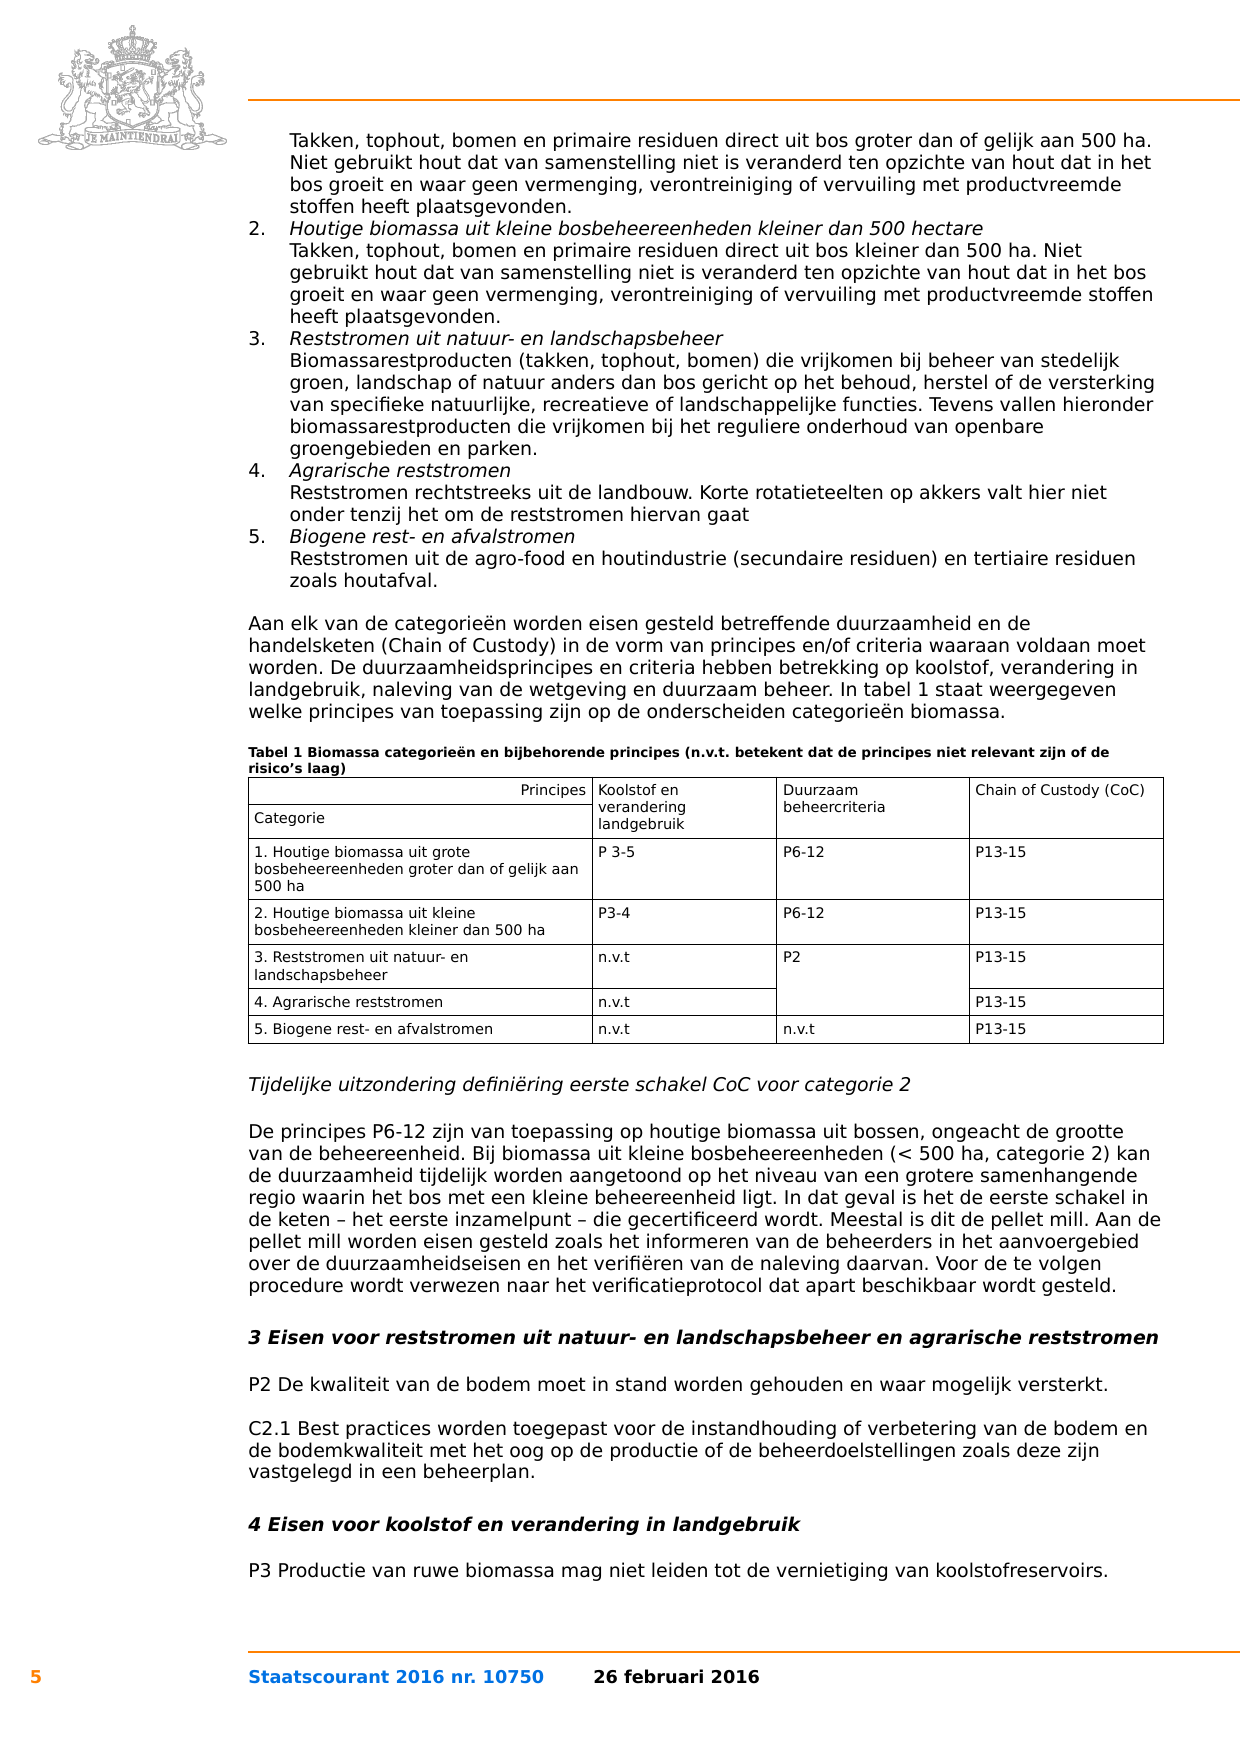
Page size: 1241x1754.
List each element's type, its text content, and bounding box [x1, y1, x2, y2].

table_cell P 3-5 [593, 839, 776, 899]
table_cell n.v.t [593, 989, 776, 1015]
text Takken, tophout, bomen en primaire residuen direct uit bos groter dan of gelijk aan 500 ha. Niet gebruikt hout dat van samenstelling niet is veranderd ten opzichte van hout dat in het bos groeit en waar geen vermenging, verontreiniging of vervuiling met productvreemde stoffen heeft plaatsgevonden. [289, 130, 1163, 218]
table_cell 4. Agrarische reststromen [249, 989, 592, 1015]
table_cell 2. Houtige biomassa uit kleine bosbeheereenheden kleiner dan 500 ha [249, 900, 592, 944]
text P3 Productie van ruwe biomassa mag niet leiden tot de vernietiging van koolstofreservoirs. [248, 1560, 1163, 1582]
table_cell P13-15 [970, 945, 1163, 988]
table_cell 5. Biogene rest- en afvalstromen [249, 1016, 592, 1043]
subtitle 3 Eisen voor reststromen uit natuur- en landschapsbeheer en agrarische reststromen [248, 1327, 1163, 1349]
text Biomassarestproducten (takken, tophout, bomen) die vrijkomen bij beheer van stedelijk groen, landschap of natuur anders dan bos gericht op het behoud, herstel of de versterking van specifieke natuurlijke, recreatieve of landschappelijke functies. Tevens vallen hieronder biomassarestproducten die vrijkomen bij het reguliere onderhoud van openbare groengebieden en parken. [289, 350, 1163, 459]
table_cell P6-12 [777, 839, 969, 899]
subtitle 4 Eisen voor koolstof en verandering in landgebruik [248, 1513, 1163, 1535]
text 3. Reststromen uit natuur- en landschapsbeheer [248, 328, 1163, 350]
text De principes P6-12 zijn van toepassing op houtige biomassa uit bossen, ongeacht de grootte van de beheereenheid. Bij biomassa uit kleine bosbeheereenheden (< 500 ha, categorie 2) kan de duurzaamheid tijdelijk worden aangetoond op het niveau van een grotere samenhangende regio waarin het bos met een kleine beheereenheid ligt. In dat geval is het de eerste schakel in de keten – het eerste inzamelpunt – die gecertificeerd wordt. Meestal is dit de pellet mill. Aan de pellet mill worden eisen gesteld zoals het informeren van de beheerders in het aanvoergebied over de duurzaamheidseisen en het verifiëren van de naleving daarvan. Voor de te volgen procedure wordt verwezen naar het verificatieprotocol dat apart beschikbaar wordt gesteld. [248, 1121, 1163, 1297]
table_cell P2 [777, 945, 969, 1015]
table_cell Koolstof en verandering landgebruik [593, 778, 776, 838]
table_cell P13-15 [970, 900, 1163, 944]
text Aan elk van de categorieën worden eisen gesteld betreffende duurzaamheid en de handelsketen (Chain of Custody) in de vorm van principes en/of criteria waaraan voldaan moet worden. De duurzaamheidsprincipes en criteria hebben betrekking op koolstof, verandering in landgebruik, naleving van de wetgeving en duurzaam beheer. In tabel 1 staat weergegeven welke principes van toepassing zijn op de onderscheiden categorieën biomassa. [248, 613, 1163, 723]
subtitle Tijdelijke uitzondering definiëring eerste schakel CoC voor categorie 2 [248, 1074, 1163, 1096]
table_cell n.v.t [593, 945, 776, 988]
picture [38, 25, 227, 150]
table_cell n.v.t [777, 1016, 969, 1043]
text 4. Agrarische reststromen [248, 459, 1163, 482]
table_cell 3. Reststromen uit natuur- en landschapsbeheer [249, 945, 592, 988]
table_header Tabel 1 Biomassa categorieën en bijbehorende principes (n.v.t. betekent dat de principes niet relevant zijn of de risico’s laag) [248, 745, 1163, 777]
table_cell Duurzaam beheercriteria [777, 778, 969, 838]
text 2. Houtige biomassa uit kleine bosbeheereenheden kleiner dan 500 hectare [248, 218, 1163, 240]
text Reststromen rechtstreeks uit de landbouw. Korte rotatieteelten op akkers valt hier niet onder tenzij het om de reststromen hiervan gaat [289, 482, 1163, 526]
table_cell 1. Houtige biomassa uit grote bosbeheereenheden groter dan of gelijk aan 500 ha [249, 839, 592, 899]
table_cell P13-15 [970, 1016, 1163, 1043]
table_cell P6-12 [777, 900, 969, 944]
text 5. Biogene rest- en afvalstromen [248, 526, 1163, 547]
text Takken, tophout, bomen en primaire residuen direct uit bos kleiner dan 500 ha. Niet gebruikt hout dat van samenstelling niet is veranderd ten opzichte van hout dat in het bos groeit en waar geen vermenging, verontreiniging of vervuiling met productvreemde stoffen heeft plaatsgevonden. [289, 240, 1163, 328]
text P2 De kwaliteit van de bodem moet in stand worden gehouden en waar mogelijk versterkt. [248, 1374, 1163, 1396]
table_cell n.v.t [593, 1016, 776, 1043]
table_cell P13-15 [970, 989, 1163, 1015]
table_cell Categorie [249, 805, 592, 838]
table_cell P13-15 [970, 839, 1163, 899]
text C2.1 Best practices worden toegepast voor de instandhouding of verbetering van de bodem en de bodemkwaliteit met het oog op de productie of de beheerdoelstellingen zoals deze zijn vastgelegd in een beheerplan. [248, 1417, 1163, 1483]
text Reststromen uit de agro-food en houtindustrie (secundaire residuen) en tertiaire residuen zoals houtafval. [289, 547, 1163, 591]
table_cell P3-4 [593, 900, 776, 944]
table_cell Principes [249, 778, 592, 804]
table_cell Chain of Custody (CoC) [970, 778, 1163, 838]
